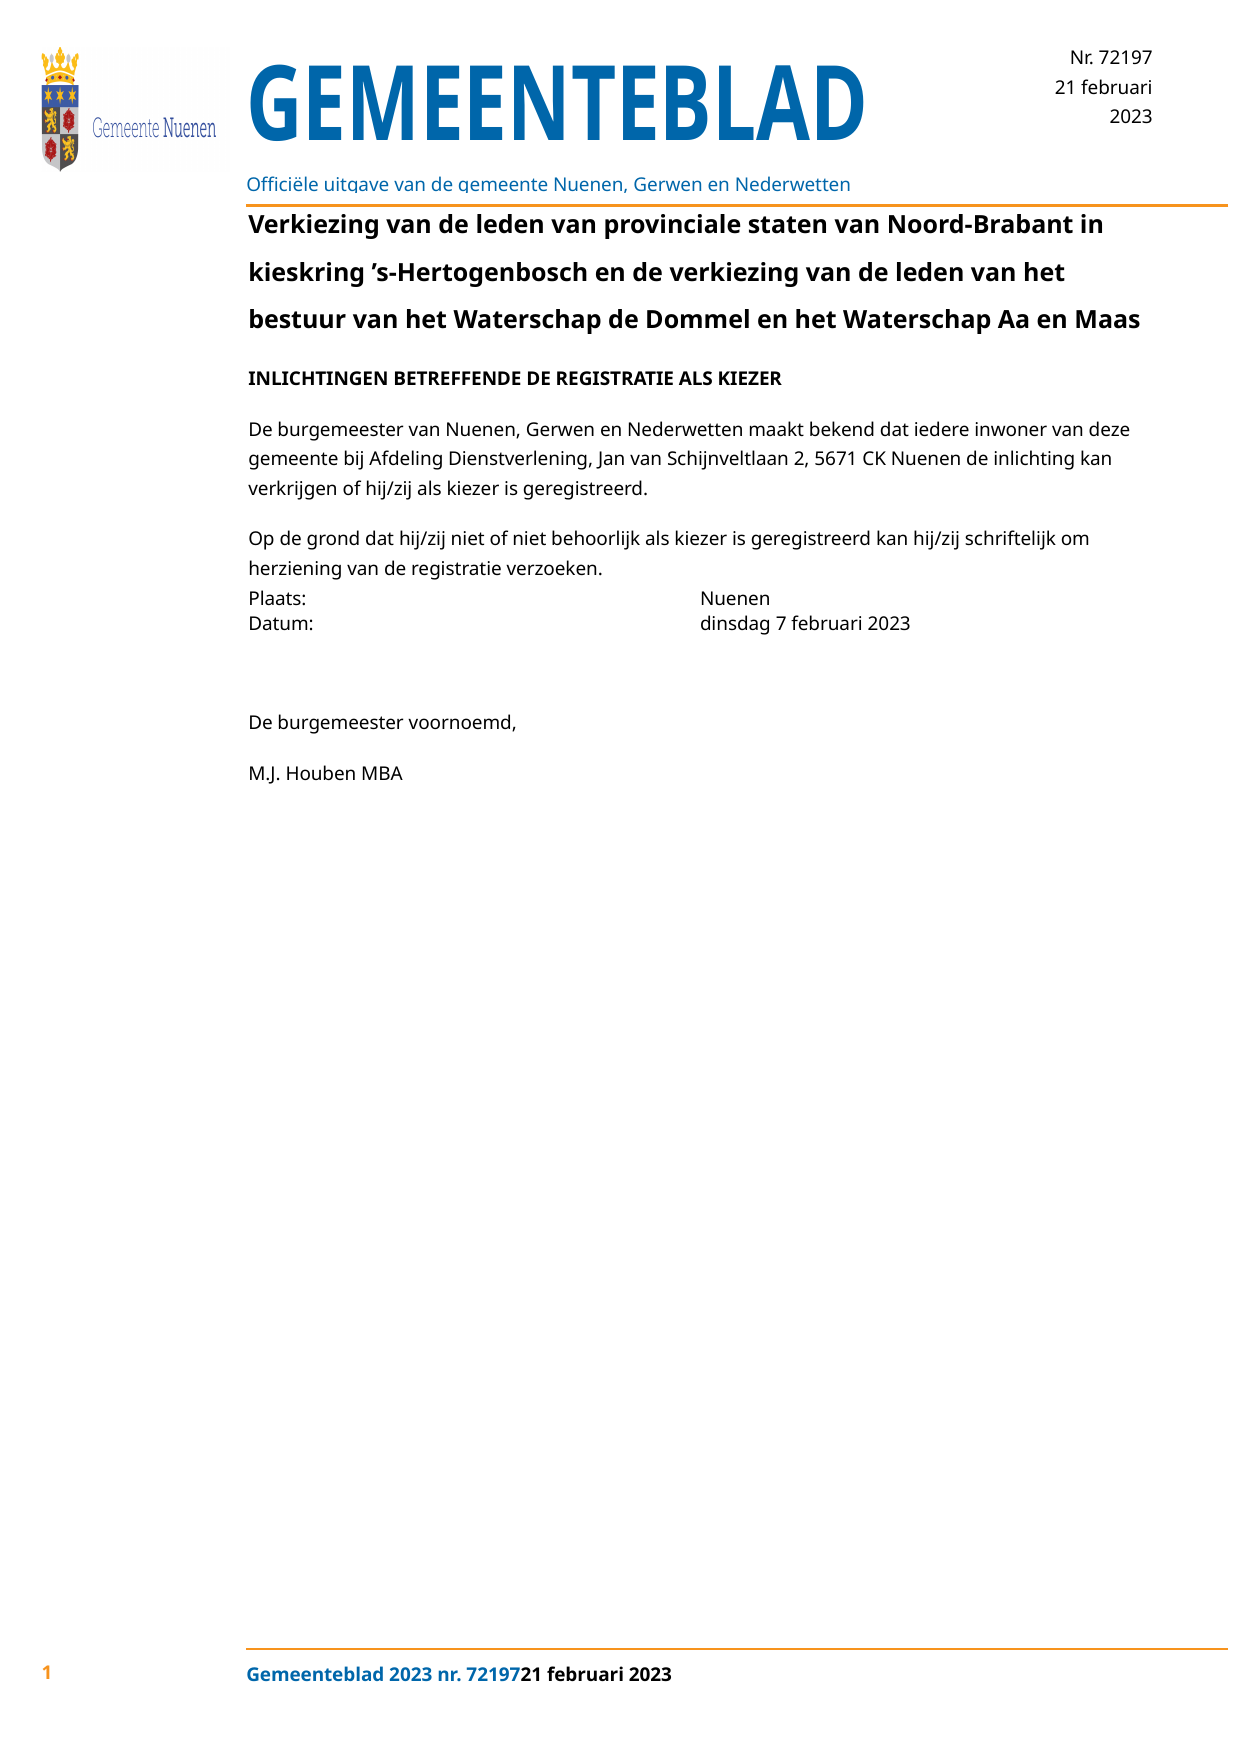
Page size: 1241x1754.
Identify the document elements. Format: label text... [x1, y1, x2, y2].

table_header Plaats: [248, 585, 700, 611]
text INLICHTINGEN BETREFFENDE DE REGISTRATIE ALS KIEZER [248, 366, 1152, 391]
picture [41, 47, 231, 172]
text Verkiezing van de leden van provinciale staten van Noord-Brabant in kieskring ’s-Hertogenbosch en de verkiezing van de leden van het bestuur van het Waterschap de Dommel en het Waterschap Aa en Maas [248, 207, 1152, 336]
table_cell dinsdag 7 februari 2023 [700, 611, 1152, 636]
table_header Nuenen [700, 585, 1152, 611]
text M.J. Houben MBA [248, 761, 1152, 786]
text De burgemeester voornoemd, [248, 709, 1152, 735]
text Op de grond dat hij/zij niet of niet behoorlijk als kiezer is geregistreerd kan hij/zij schriftelijk om herziening van de registratie verzoeken. [248, 526, 1152, 581]
text De burgemeester van Nuenen, Gerwen en Nederwetten maakt bekend dat iedere inwoner van deze gemeente bij Afdeling Dienstverlening, Jan van Schijnveltlaan 2, 5671 CK Nuenen de inlichting kan verkrijgen of hij/zij als kiezer is geregistreerd. [248, 416, 1152, 501]
table_cell Datum: [248, 611, 700, 636]
